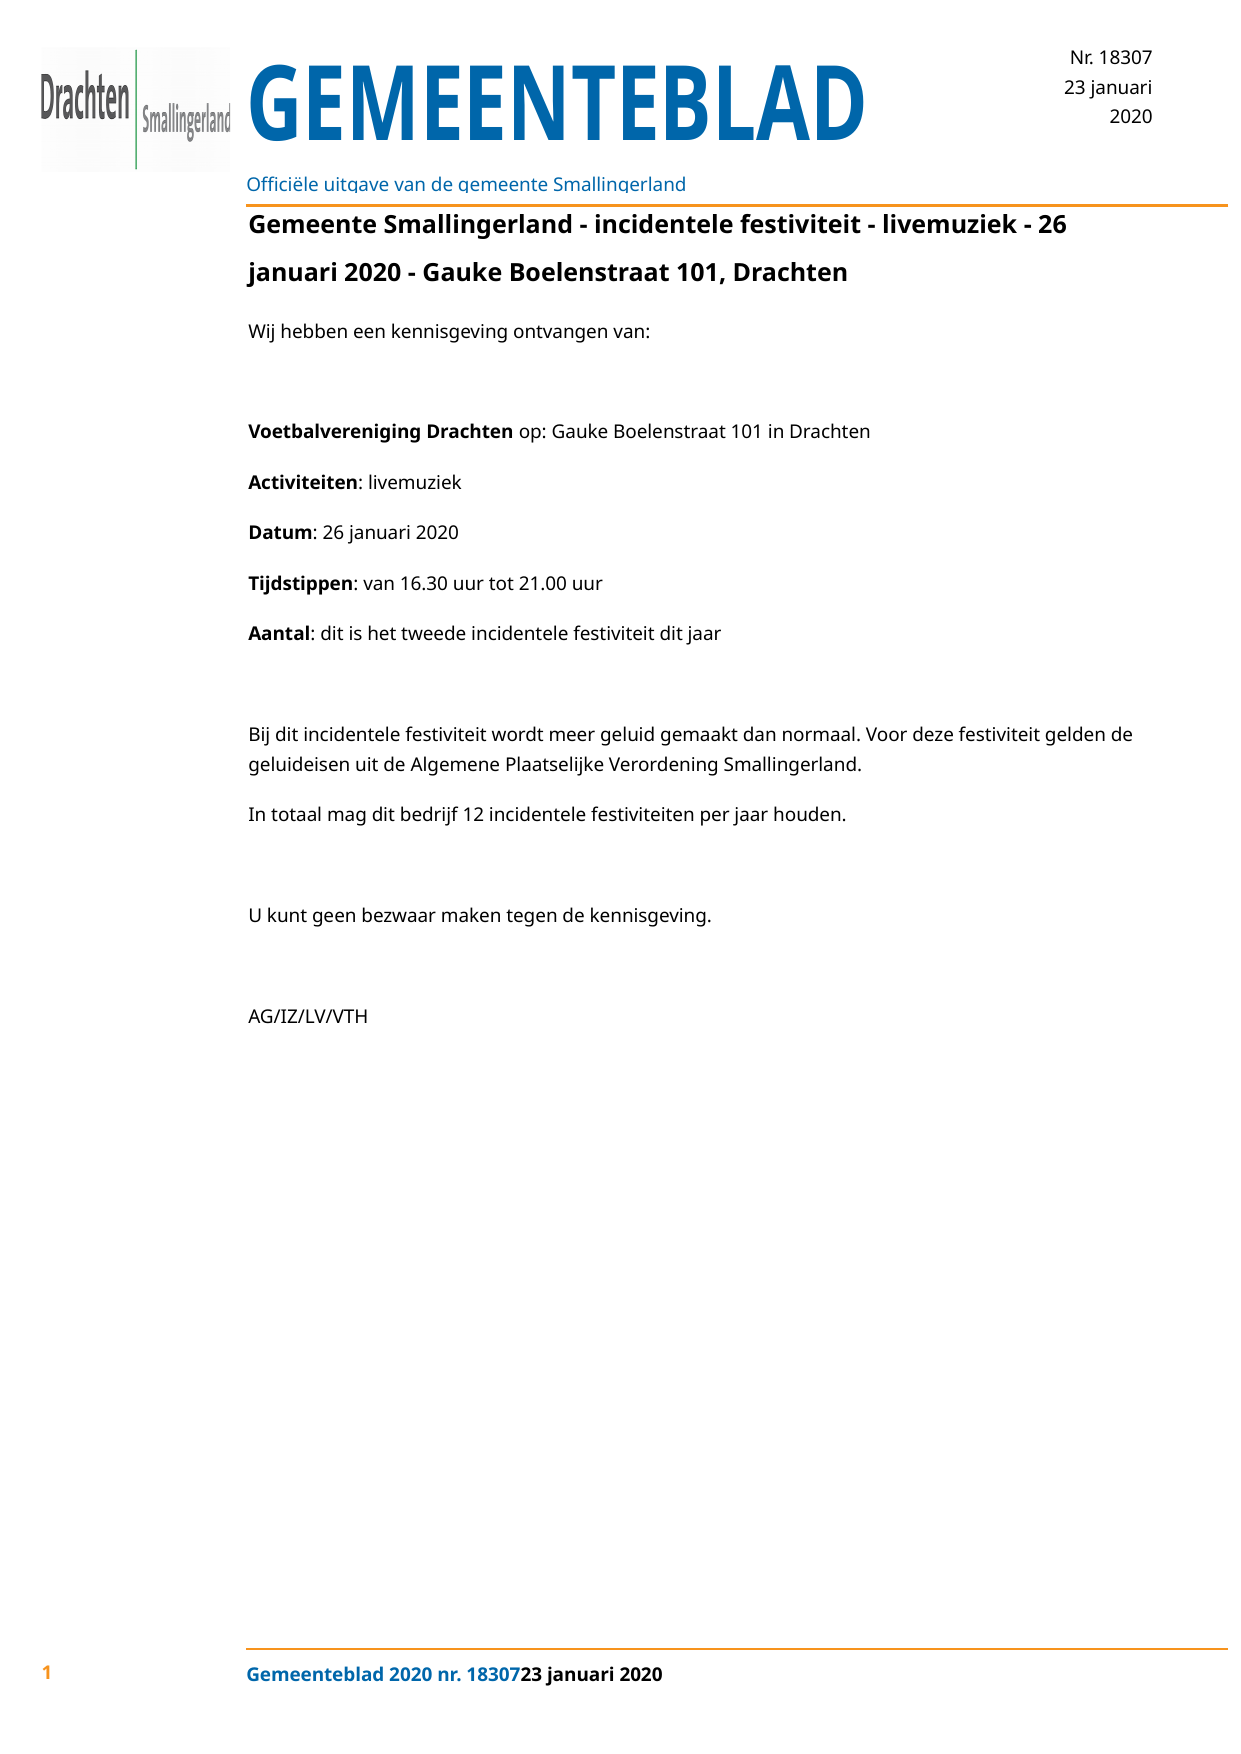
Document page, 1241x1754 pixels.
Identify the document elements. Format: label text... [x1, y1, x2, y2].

text Tijdstippen: van 16.30 uur tot 21.00 uur [248, 570, 1152, 596]
text Wij hebben een kennisgeving ontvangen van: [248, 318, 1152, 344]
text AG/IZ/LV/VTH [248, 1003, 1152, 1029]
text Gemeente Smallingerland - incidentele festiviteit - livemuziek - 26 januari 2020 - Gauke Boelenstraat 101, Drachten [248, 207, 1152, 288]
text Aantal: dit is het tweede incidentele festiviteit dit jaar [248, 620, 1152, 646]
text Activiteiten: livemuziek [248, 469, 1152, 495]
text In totaal mag dit bedrijf 12 incidentele festiviteiten per jaar houden. [248, 801, 1152, 827]
text Bij dit incidentele festiviteit wordt meer geluid gemaakt dan normaal. Voor deze festiviteit gelden de geluideisen uit de Algemene Plaatselijke Verordening Smallingerland. [248, 721, 1152, 777]
text U kunt geen bezwaar maken tegen de kennisgeving. [248, 902, 1152, 928]
text Datum: 26 januari 2020 [248, 519, 1152, 545]
text Voetbalvereniging Drachten op: Gauke Boelenstraat 101 in Drachten [248, 419, 1152, 444]
picture [41, 47, 231, 172]
